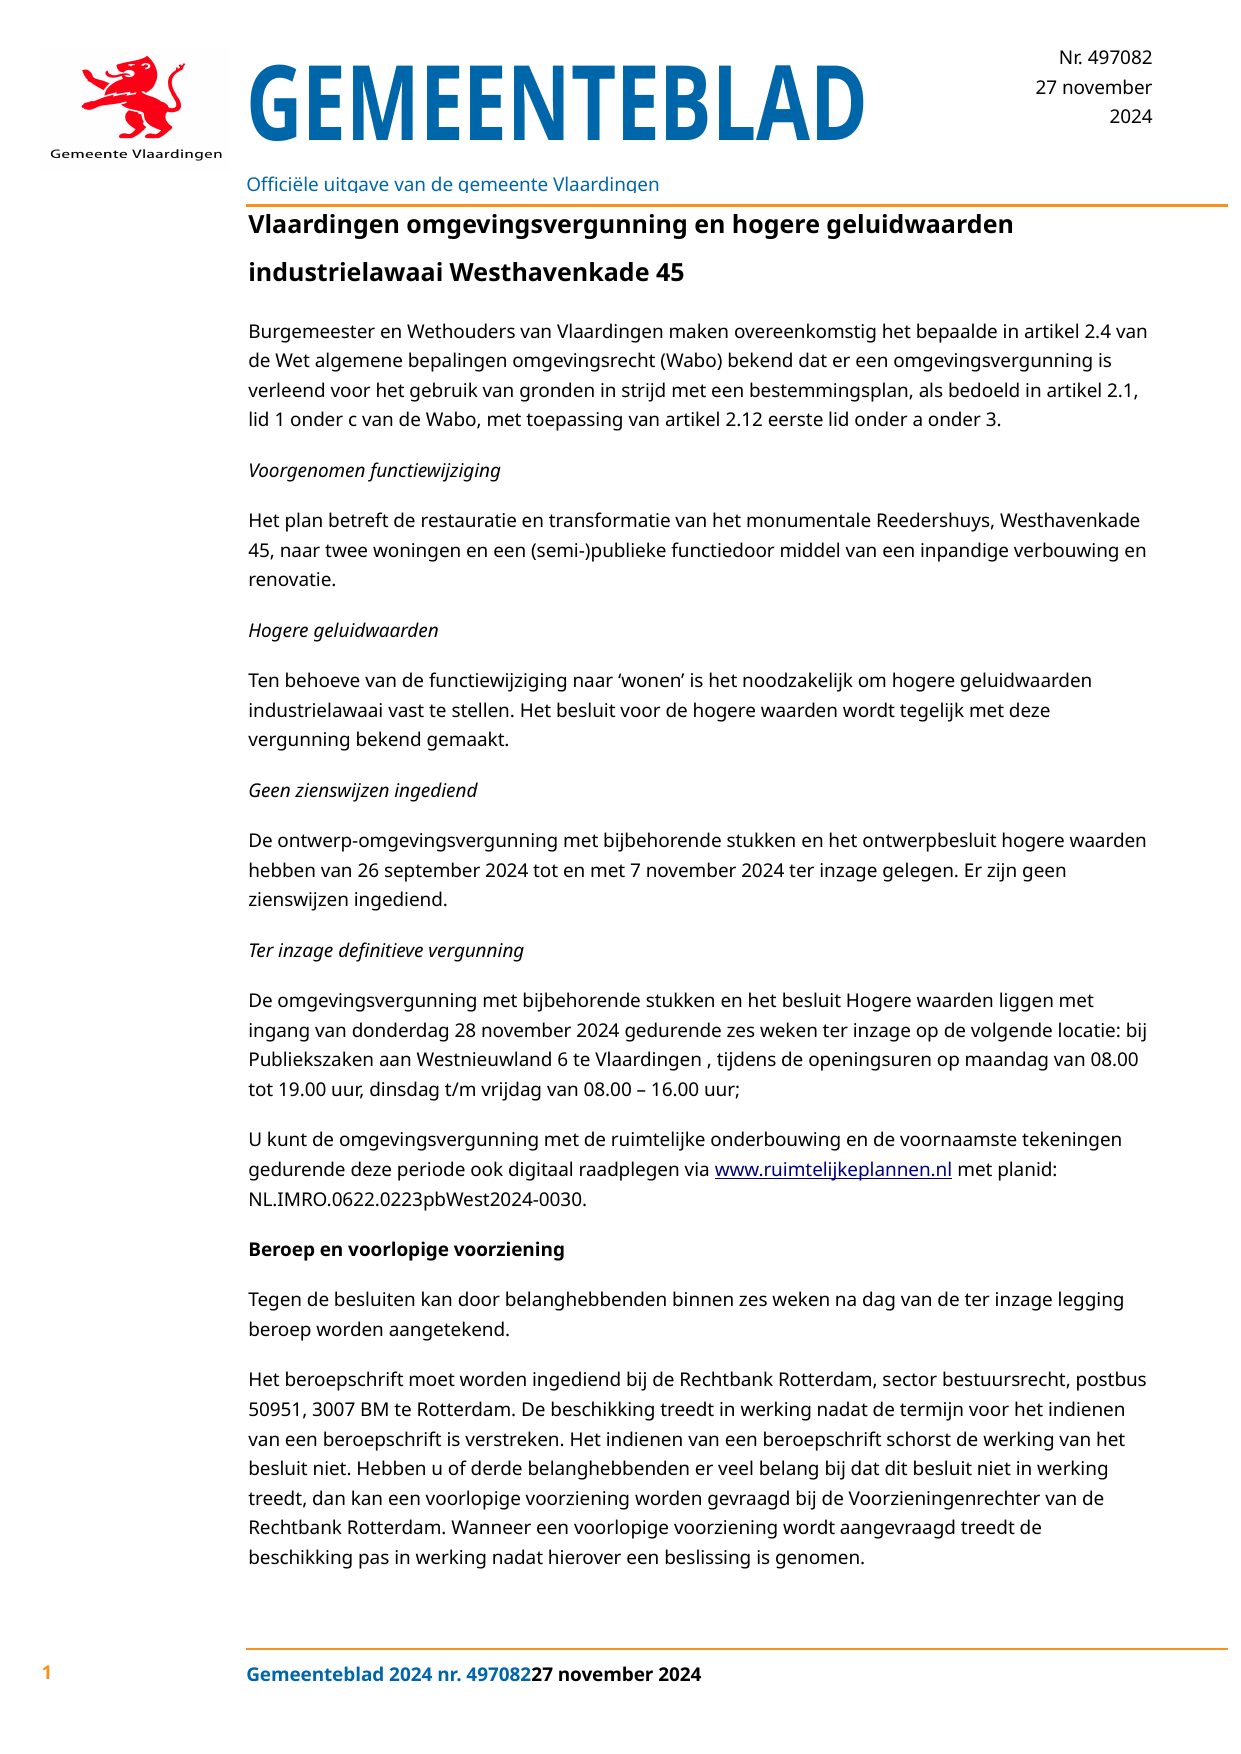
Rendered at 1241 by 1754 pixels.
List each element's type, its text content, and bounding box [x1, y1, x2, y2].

text Hogere geluidwaarden [248, 617, 1152, 643]
text Ten behoeve van de functiewijziging naar ‘wonen’ is het noodzakelijk om hogere geluidwaarden industrielawaai vast te stellen. Het besluit voor de hogere waarden wordt tegelijk met deze vergunning bekend gemaakt. [248, 667, 1152, 752]
text Vlaardingen omgevingsvergunning en hogere geluidwaarden industrielawaai Westhavenkade 45 [248, 207, 1152, 288]
text U kunt de omgevingsvergunning met de ruimtelijke onderbouwing en de voornaamste tekeningen gedurende deze periode ook digitaal raadplegen via www.ruimtelijkeplannen.nl met planid: NL.IMRO.0622.0223pbWest2024-0030. [248, 1127, 1152, 1212]
text Het beroepschrift moet worden ingediend bij de Rechtbank Rotterdam, sector bestuursrecht, postbus 50951, 3007 BM te Rotterdam. De beschikking treedt in werking nadat de termijn voor het indienen van een beroepschrift is verstreken. Het indienen van een beroepschrift schorst de werking van het besluit niet. Hebben u of derde belanghebbenden er veel belang bij dat dit besluit niet in werking treedt, dan kan een voorlopige voorziening worden gevraagd bij de Voorzieningenrechter van de Rechtbank Rotterdam. Wanneer een voorlopige voorziening wordt aangevraagd treedt de beschikking pas in werking nadat hierover een beslissing is genomen. [248, 1367, 1152, 1570]
text Burgemeester en Wethouders van Vlaardingen maken overeenkomstig het bepaalde in artikel 2.4 van de Wet algemene bepalingen omgevingsrecht (Wabo) bekend dat er een omgevingsvergunning is verleend voor het gebruik van gronden in strijd met een bestemmingsplan, als bedoeld in artikel 2.1, lid 1 onder c van de Wabo, met toepassing van artikel 2.12 eerste lid onder a onder 3. [248, 318, 1152, 432]
text Voorgenomen functiewijziging [248, 457, 1152, 483]
picture [41, 47, 231, 172]
text De omgevingsvergunning met bijbehorende stukken en het besluit Hogere waarden liggen met ingang van donderdag 28 november 2024 gedurende zes weken ter inzage op de volgende locatie: bij Publiekszaken aan Westnieuwland 6 te Vlaardingen , tijdens de openingsuren op maandag van 08.00 tot 19.00 uur, dinsdag t/m vrijdag van 08.00 – 16.00 uur; [248, 987, 1152, 1102]
text Ter inzage definitieve vergunning [248, 937, 1152, 963]
text Beroep en voorlopige voorziening [248, 1236, 1152, 1262]
text De ontwerp-omgevingsvergunning met bijbehorende stukken en het ontwerpbesluit hogere waarden hebben van 26 september 2024 tot en met 7 november 2024 ter inzage gelegen. Er zijn geen zienswijzen ingediend. [248, 827, 1152, 912]
text Tegen de besluiten kan door belanghebbenden binnen zes weken na dag van de ter inzage legging beroep worden aangetekend. [248, 1287, 1152, 1342]
text Geen zienswijzen ingediend [248, 777, 1152, 803]
text Het plan betreft de restauratie en transformatie van het monumentale Reedershuys, Westhavenkade 45, naar twee woningen en een (semi-)publieke functiedoor middel van een inpandige verbouwing en renovatie. [248, 507, 1152, 592]
